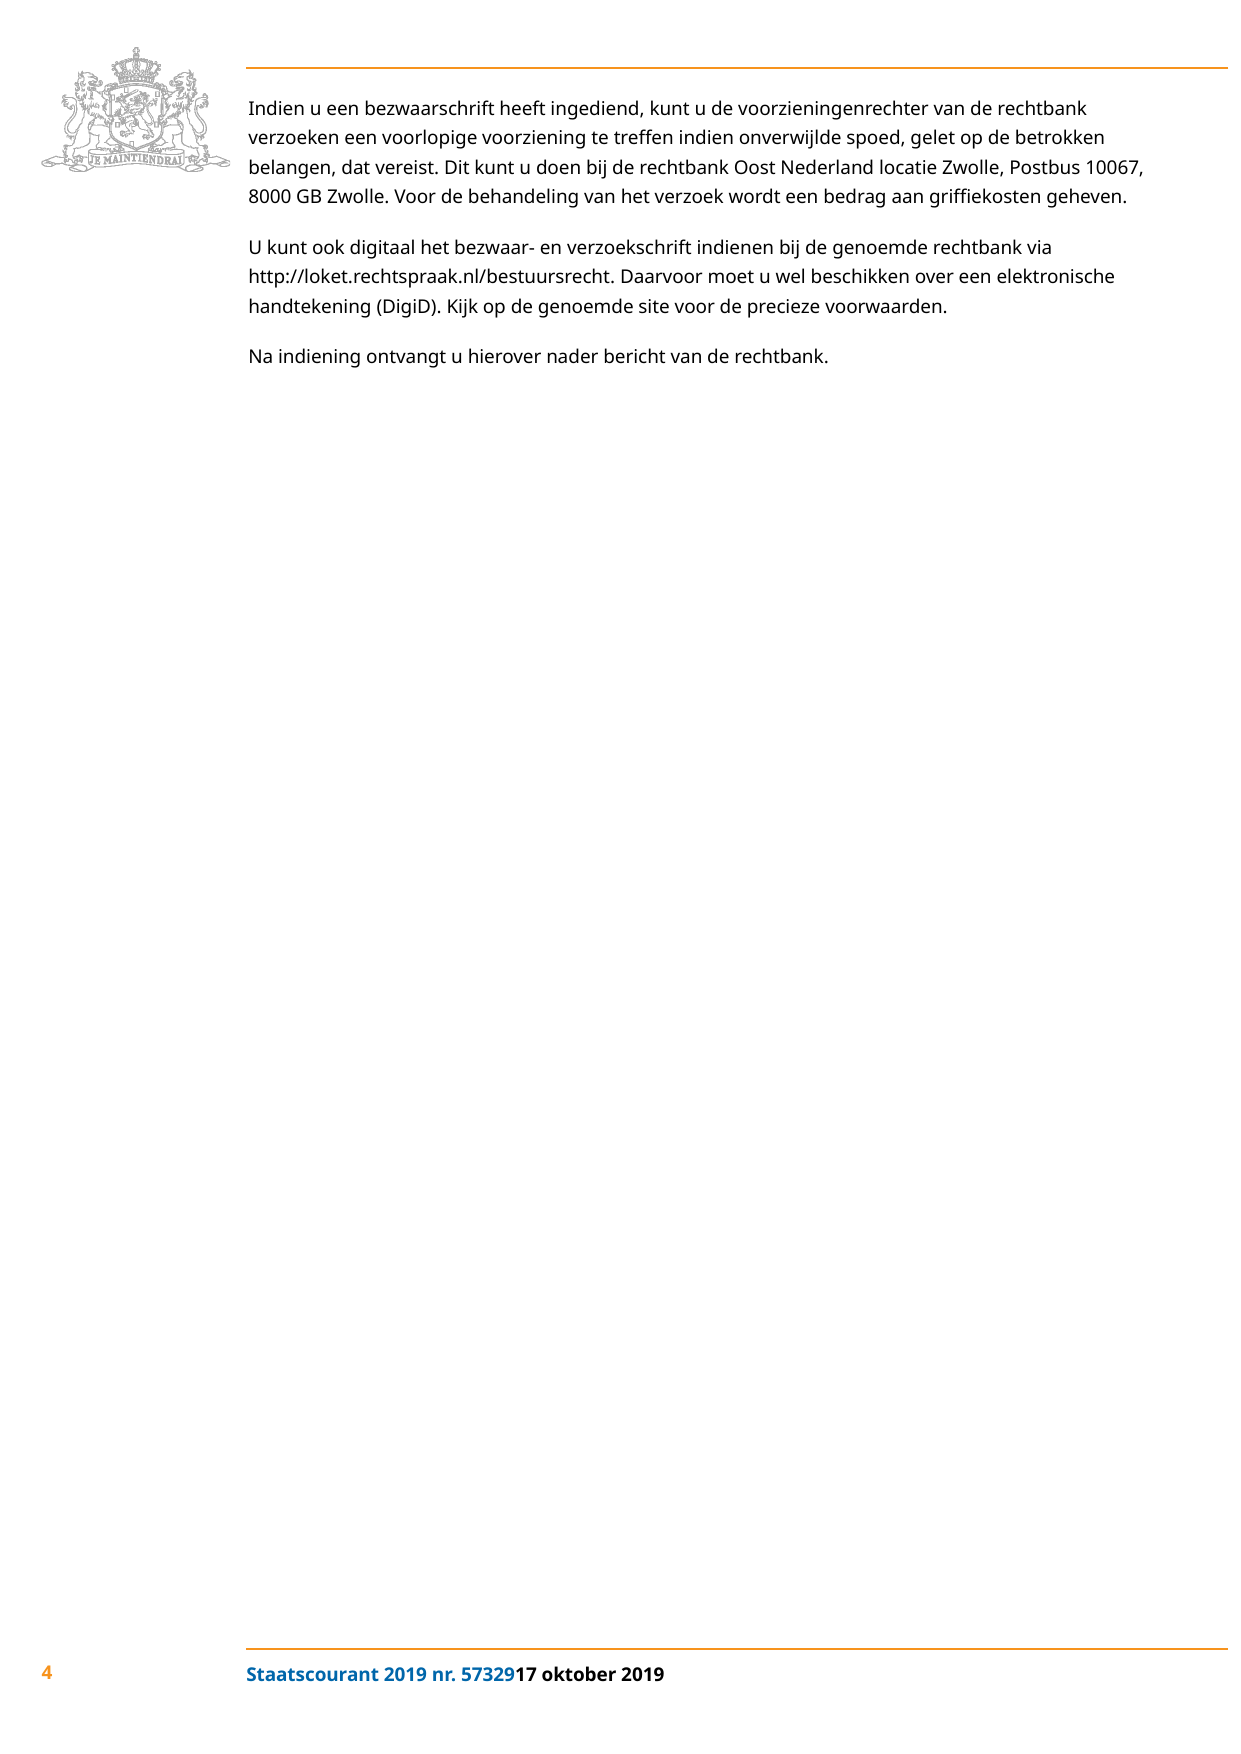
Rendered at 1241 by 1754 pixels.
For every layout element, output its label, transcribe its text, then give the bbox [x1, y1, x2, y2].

picture [41, 47, 231, 172]
text Indien u een bezwaarschrift heeft ingediend, kunt u de voorzieningenrechter van de rechtbank verzoeken een voorlopige voorziening te treffen indien onverwijlde spoed, gelet op de betrokken belangen, dat vereist. Dit kunt u doen bij de rechtbank Oost Nederland locatie Zwolle, Postbus 10067, 8000 GB Zwolle. Voor de behandeling van het verzoek wordt een bedrag aan griffiekosten geheven. [248, 95, 1152, 209]
text U kunt ook digitaal het bezwaar- en verzoekschrift indienen bij de genoemde rechtbank via http://loket.rechtspraak.nl/bestuursrecht. Daarvoor moet u wel beschikken over een elektronische handtekening (DigiD). Kijk op de genoemde site voor de precieze voorwaarden. [248, 234, 1152, 319]
text Na indiening ontvangt u hierover nader bericht van de rechtbank. [248, 343, 1152, 369]
